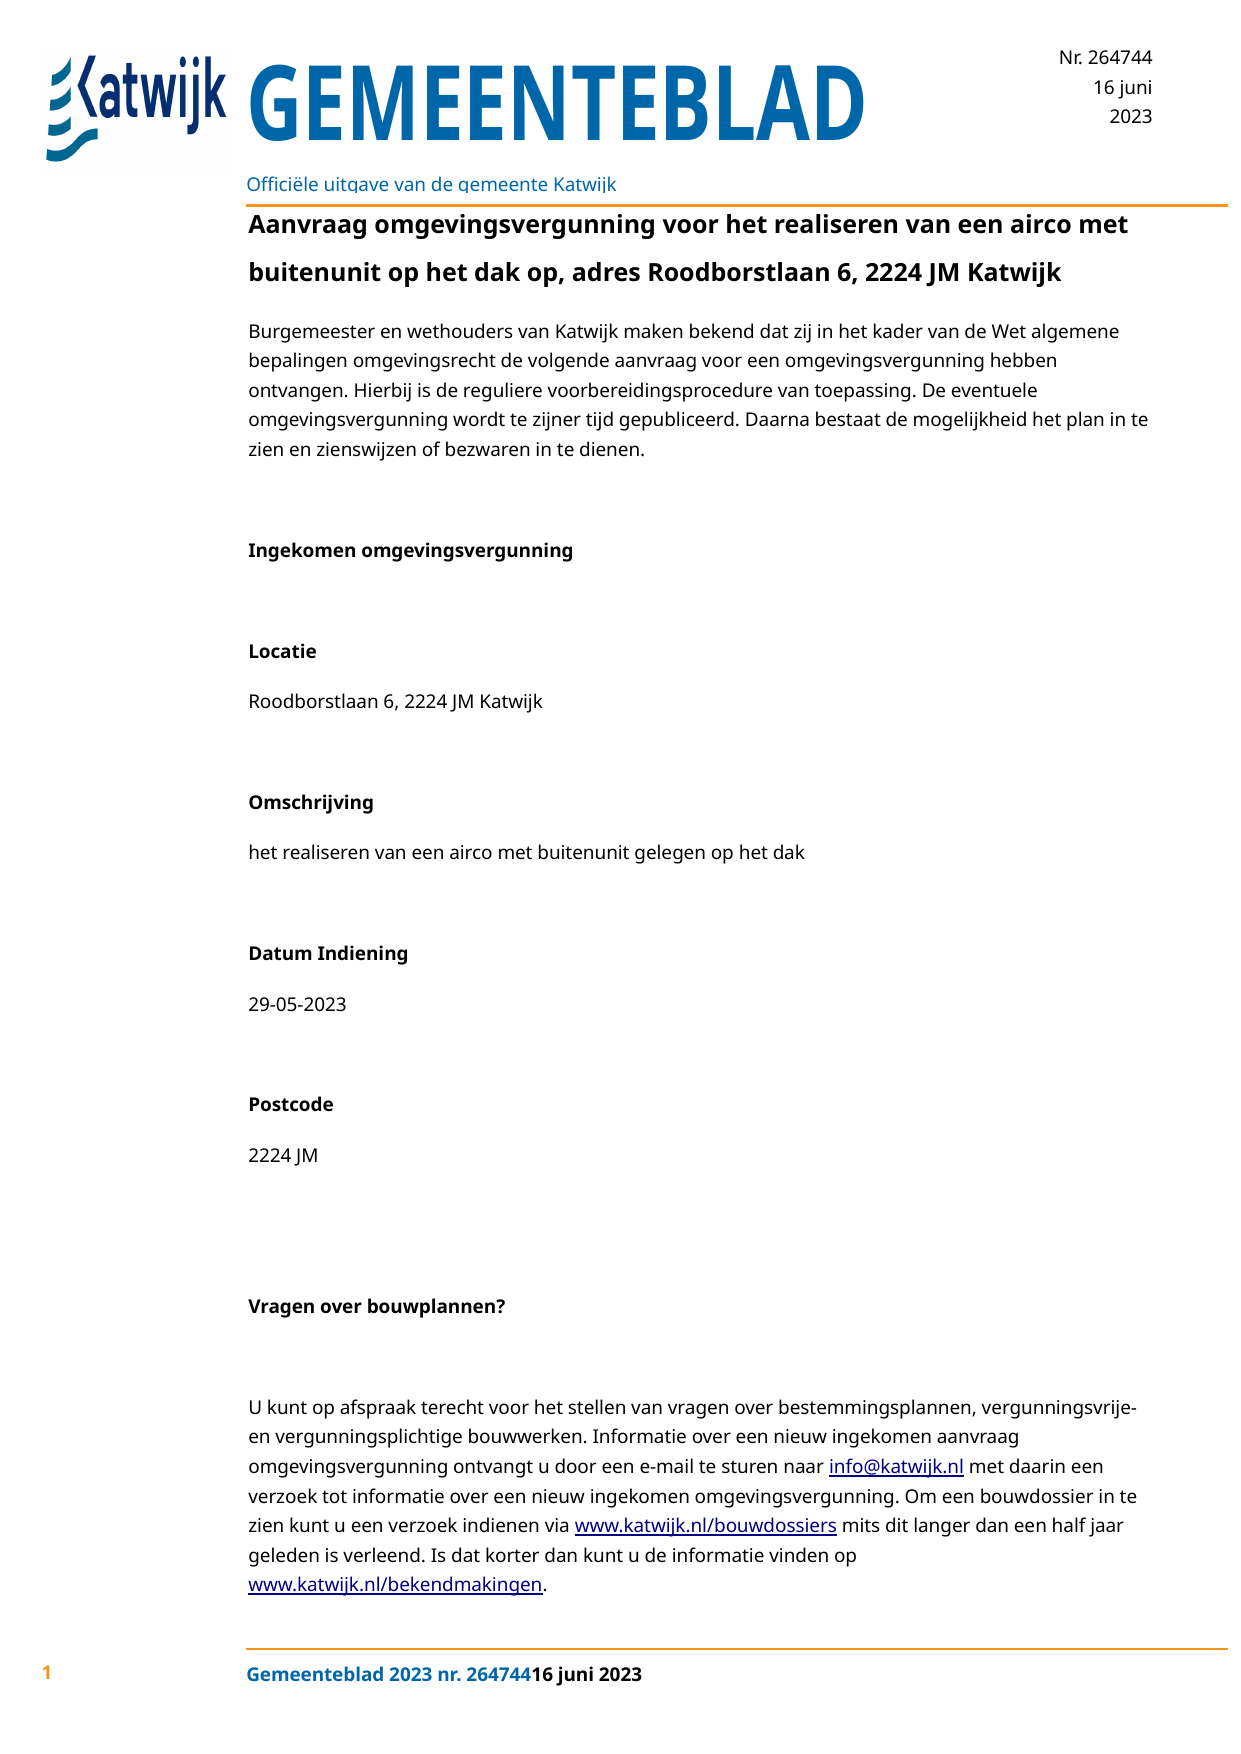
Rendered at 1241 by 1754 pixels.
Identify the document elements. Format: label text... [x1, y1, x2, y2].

text Ingekomen omgevingsvergunning [248, 537, 1152, 563]
text Vragen over bouwplannen? [248, 1293, 1152, 1319]
text 29-05-2023 [248, 991, 1152, 1017]
text U kunt op afspraak terecht voor het stellen van vragen over bestemmingsplannen, vergunningsvrije- en vergunningsplichtige bouwwerken. Informatie over een nieuw ingekomen aanvraag omgevingsvergunning ontvangt u door een e-mail te sturen naar info@katwijk.nl met daarin een verzoek tot informatie over een nieuw ingekomen omgevingsvergunning. Om een bouwdossier in te zien kunt u een verzoek indienen via www.katwijk.nl/bouwdossiers mits dit langer dan een half jaar geleden is verleend. Is dat korter dan kunt u de informatie vinden op www.katwijk.nl/bekendmakingen. [248, 1394, 1152, 1597]
text 2224 JM [248, 1142, 1152, 1168]
text Roodborstlaan 6, 2224 JM Katwijk [248, 688, 1152, 714]
text Burgemeester en wethouders van Katwijk maken bekend dat zij in het kader van de Wet algemene bepalingen omgevingsrecht de volgende aanvraag voor een omgevingsvergunning hebben ontvangen. Hierbij is de reguliere voorbereidingsprocedure van toepassing. De eventuele omgevingsvergunning wordt te zijner tijd gepubliceerd. Daarna bestaat de mogelijkheid het plan in te zien en zienswijzen of bezwaren in te dienen. [248, 318, 1152, 462]
text Omschrijving [248, 789, 1152, 815]
picture [41, 47, 231, 172]
text het realiseren van een airco met buitenunit gelegen op het dak [248, 839, 1152, 865]
text Locatie [248, 638, 1152, 664]
text Aanvraag omgevingsvergunning voor het realiseren van een airco met buitenunit op het dak op, adres Roodborstlaan 6, 2224 JM Katwijk [248, 207, 1152, 288]
text Postcode [248, 1092, 1152, 1117]
text Datum Indiening [248, 940, 1152, 966]
